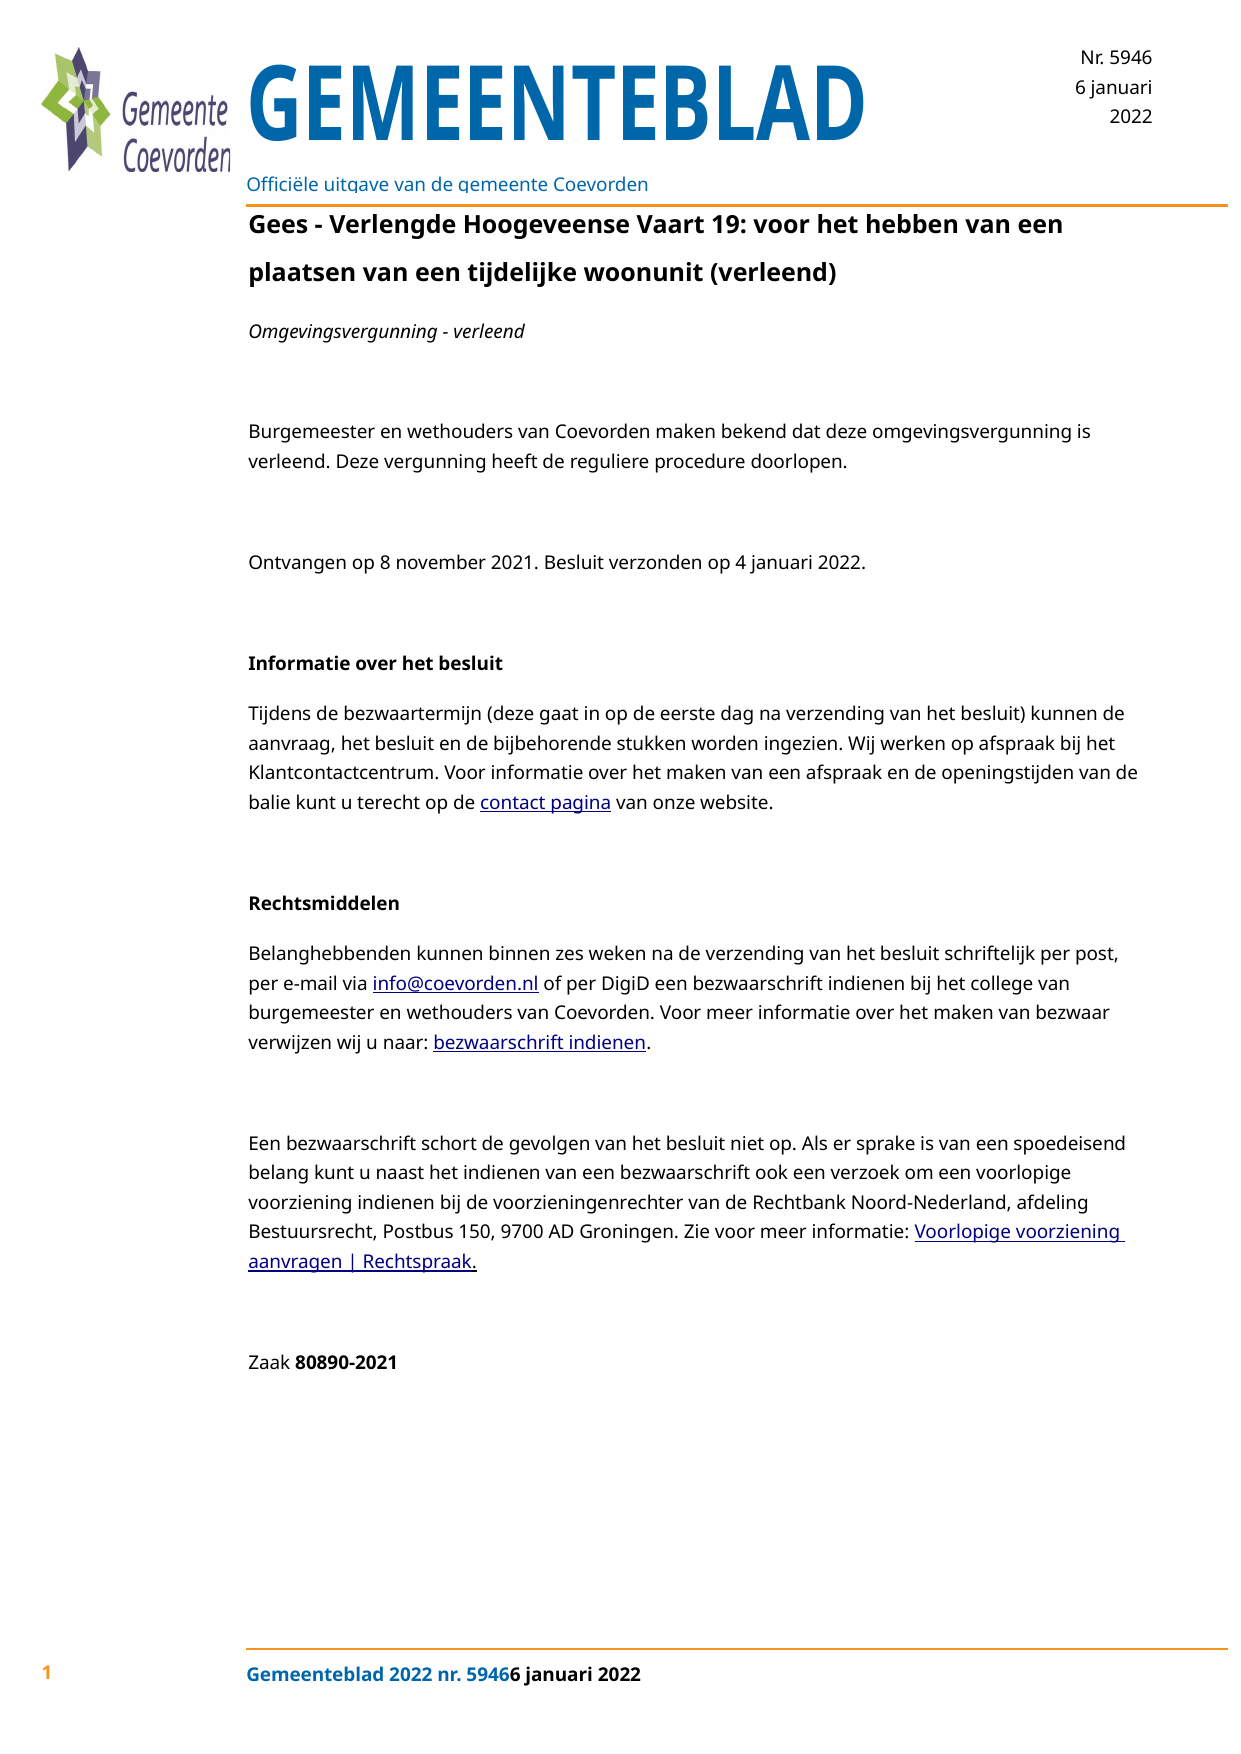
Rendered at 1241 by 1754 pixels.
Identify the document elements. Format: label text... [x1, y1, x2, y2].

text Omgevingsvergunning - verleend [248, 318, 1152, 344]
text Burgemeester en wethouders van Coevorden maken bekend dat deze omgevingsvergunning is verleend. Deze vergunning heeft de reguliere procedure doorlopen. [248, 419, 1152, 474]
text Tijdens de bezwaartermijn (deze gaat in op de eerste dag na verzending van het besluit) kunnen de aanvraag, het besluit en de bijbehorende stukken worden ingezien. Wij werken op afspraak bij het Klantcontactcentrum. Voor informatie over het maken van een afspraak en de openingstijden van de balie kunt u terecht op de contact pagina van onze website. [248, 700, 1152, 815]
text Rechtsmiddelen [248, 890, 1152, 916]
text Een bezwaarschrift schort de gevolgen van het besluit niet op. Als er sprake is van een spoedeisend belang kunt u naast het indienen van een bezwaarschrift ook een verzoek om een voorlopige voorziening indienen bij de voorzieningenrechter van de Rechtbank Noord-Nederland, afdeling Bestuursrecht, Postbus 150, 9700 AD Groningen. Zie voor meer informatie: Voorlopige voorziening aanvragen | Rechtspraak. [248, 1130, 1152, 1274]
text Zaak 80890-2021 [248, 1349, 1152, 1375]
text Informatie over het besluit [248, 650, 1152, 676]
picture [41, 47, 231, 172]
text Ontvangen op 8 november 2021. Besluit verzonden op 4 januari 2022. [248, 549, 1152, 575]
text Gees - Verlengde Hoogeveense Vaart 19: voor het hebben van een plaatsen van een tijdelijke woonunit (verleend) [248, 207, 1152, 288]
text Belanghebbenden kunnen binnen zes weken na de verzending van het besluit schriftelijk per post, per e-mail via info@coevorden.nl of per DigiD een bezwaarschrift indienen bij het college van burgemeester en wethouders van Coevorden. Voor meer informatie over het maken van bezwaar verwijzen wij u naar: bezwaarschrift indienen. [248, 940, 1152, 1055]
